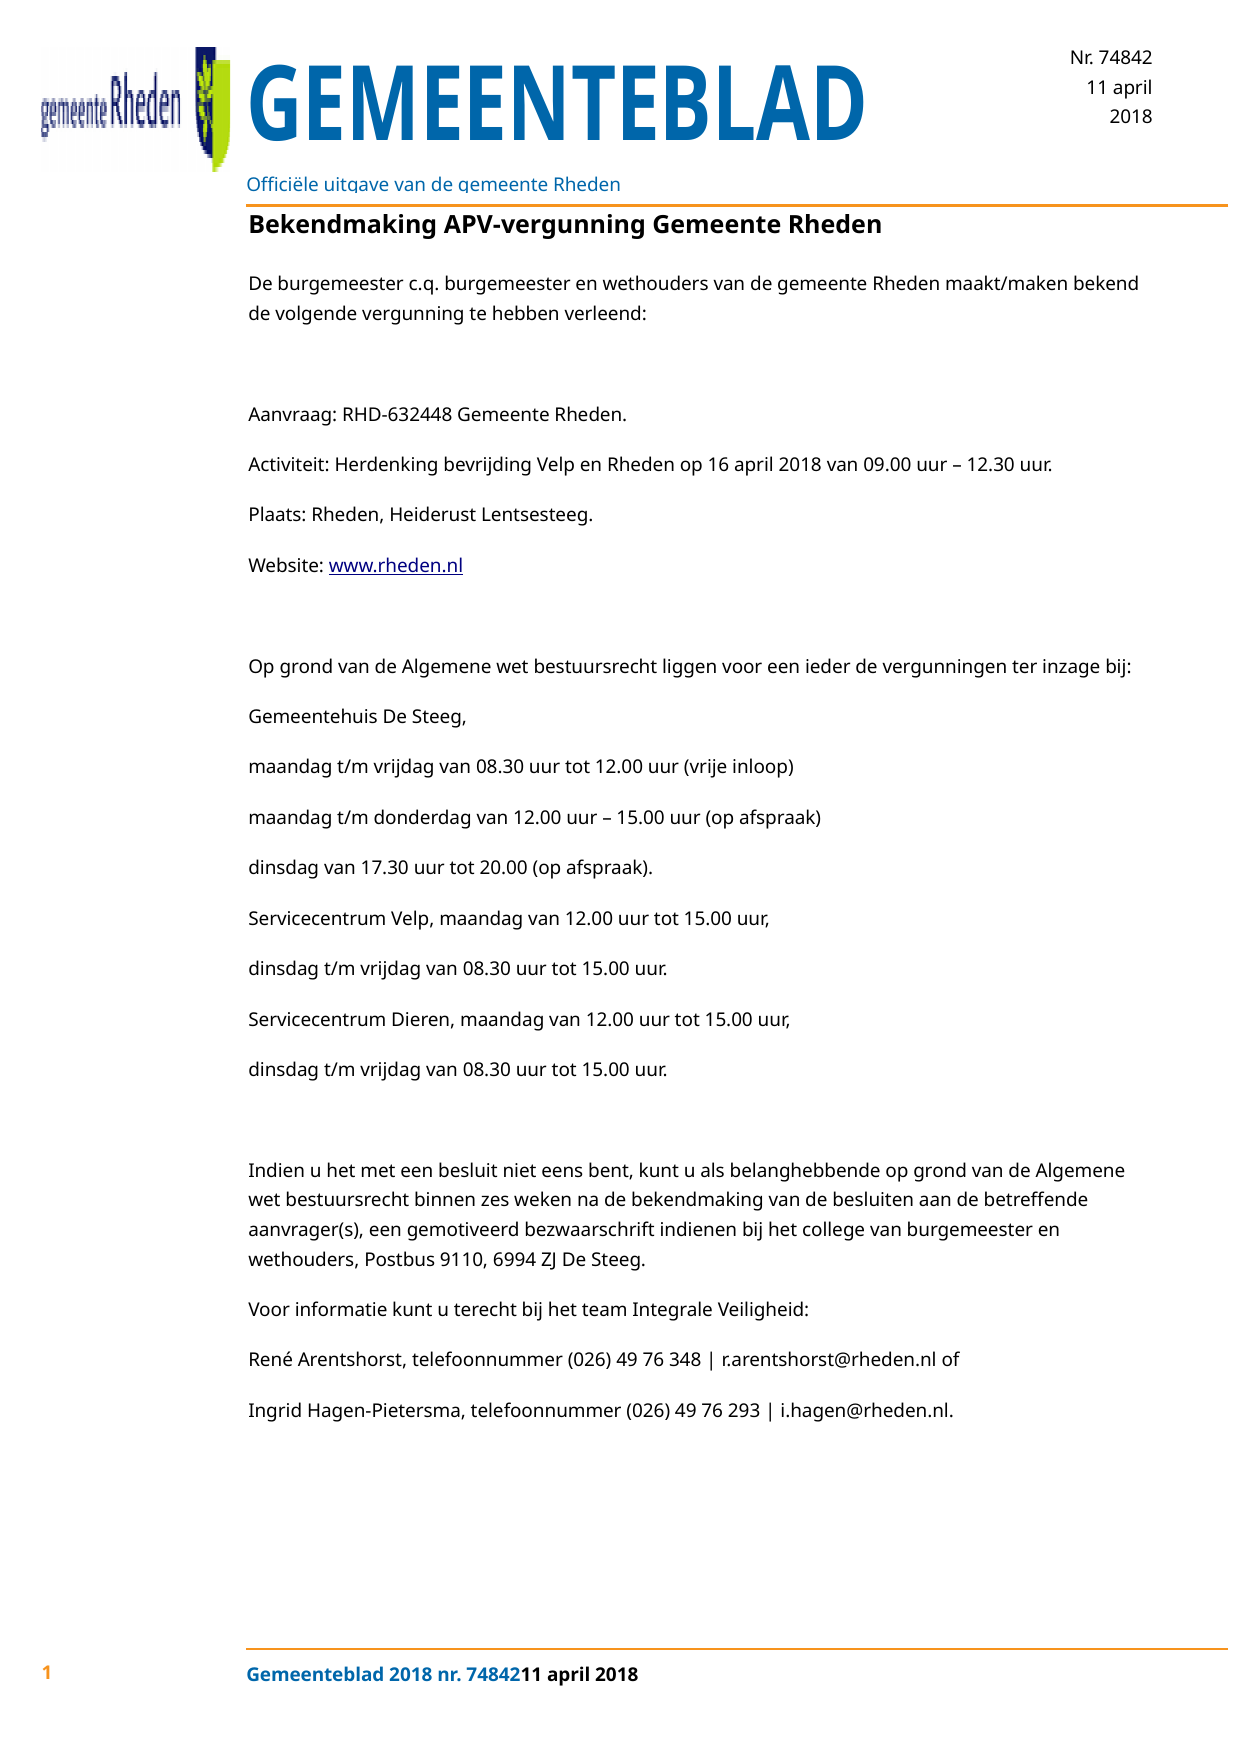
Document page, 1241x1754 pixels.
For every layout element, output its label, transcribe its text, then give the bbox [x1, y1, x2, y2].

text Activiteit: Herdenking bevrijding Velp en Rheden op 16 april 2018 van 09.00 uur – 12.30 uur. [248, 451, 1152, 477]
text De burgemeester c.q. burgemeester en wethouders van de gemeente Rheden maakt/maken bekend de volgende vergunning te hebben verleend: [248, 270, 1152, 326]
text Bekendmaking APV-vergunning Gemeente Rheden [248, 207, 1152, 241]
text René Arentshorst, telefoonnummer (026) 49 76 348 | r.arentshorst@rheden.nl of [248, 1347, 1152, 1372]
text dinsdag t/m vrijdag van 08.30 uur tot 15.00 uur. [248, 955, 1152, 981]
text Voor informatie kunt u terecht bij het team Integrale Veiligheid: [248, 1296, 1152, 1322]
text Gemeentehuis De Steeg, [248, 703, 1152, 729]
text dinsdag t/m vrijdag van 08.30 uur tot 15.00 uur. [248, 1056, 1152, 1082]
text maandag t/m donderdag van 12.00 uur – 15.00 uur (op afspraak) [248, 804, 1152, 830]
text Servicecentrum Dieren, maandag van 12.00 uur tot 15.00 uur, [248, 1006, 1152, 1031]
text Servicecentrum Velp, maandag van 12.00 uur tot 15.00 uur, [248, 905, 1152, 931]
text Indien u het met een besluit niet eens bent, kunt u als belanghebbende op grond van de Algemene wet bestuursrecht binnen zes weken na de bekendmaking van de besluiten aan de betreffende aanvrager(s), een gemotiveerd bezwaarschrift indienen bij het college van burgemeester en wethouders, Postbus 9110, 6994 ZJ De Steeg. [248, 1157, 1152, 1271]
text Aanvraag: RHD-632448 Gemeente Rheden. [248, 401, 1152, 426]
text Op grond van de Algemene wet bestuursrecht liggen voor een ieder de vergunningen ter inzage bij: [248, 653, 1152, 678]
text Plaats: Rheden, Heiderust Lentsesteeg. [248, 502, 1152, 527]
picture [41, 47, 231, 172]
text Ingrid Hagen-Pietersma, telefoonnummer (026) 49 76 293 | i.hagen@rheden.nl. [248, 1397, 1152, 1423]
text dinsdag van 17.30 uur tot 20.00 (op afspraak). [248, 854, 1152, 880]
text Website: www.rheden.nl [248, 552, 1152, 578]
text maandag t/m vrijdag van 08.30 uur tot 12.00 uur (vrije inloop) [248, 754, 1152, 779]
